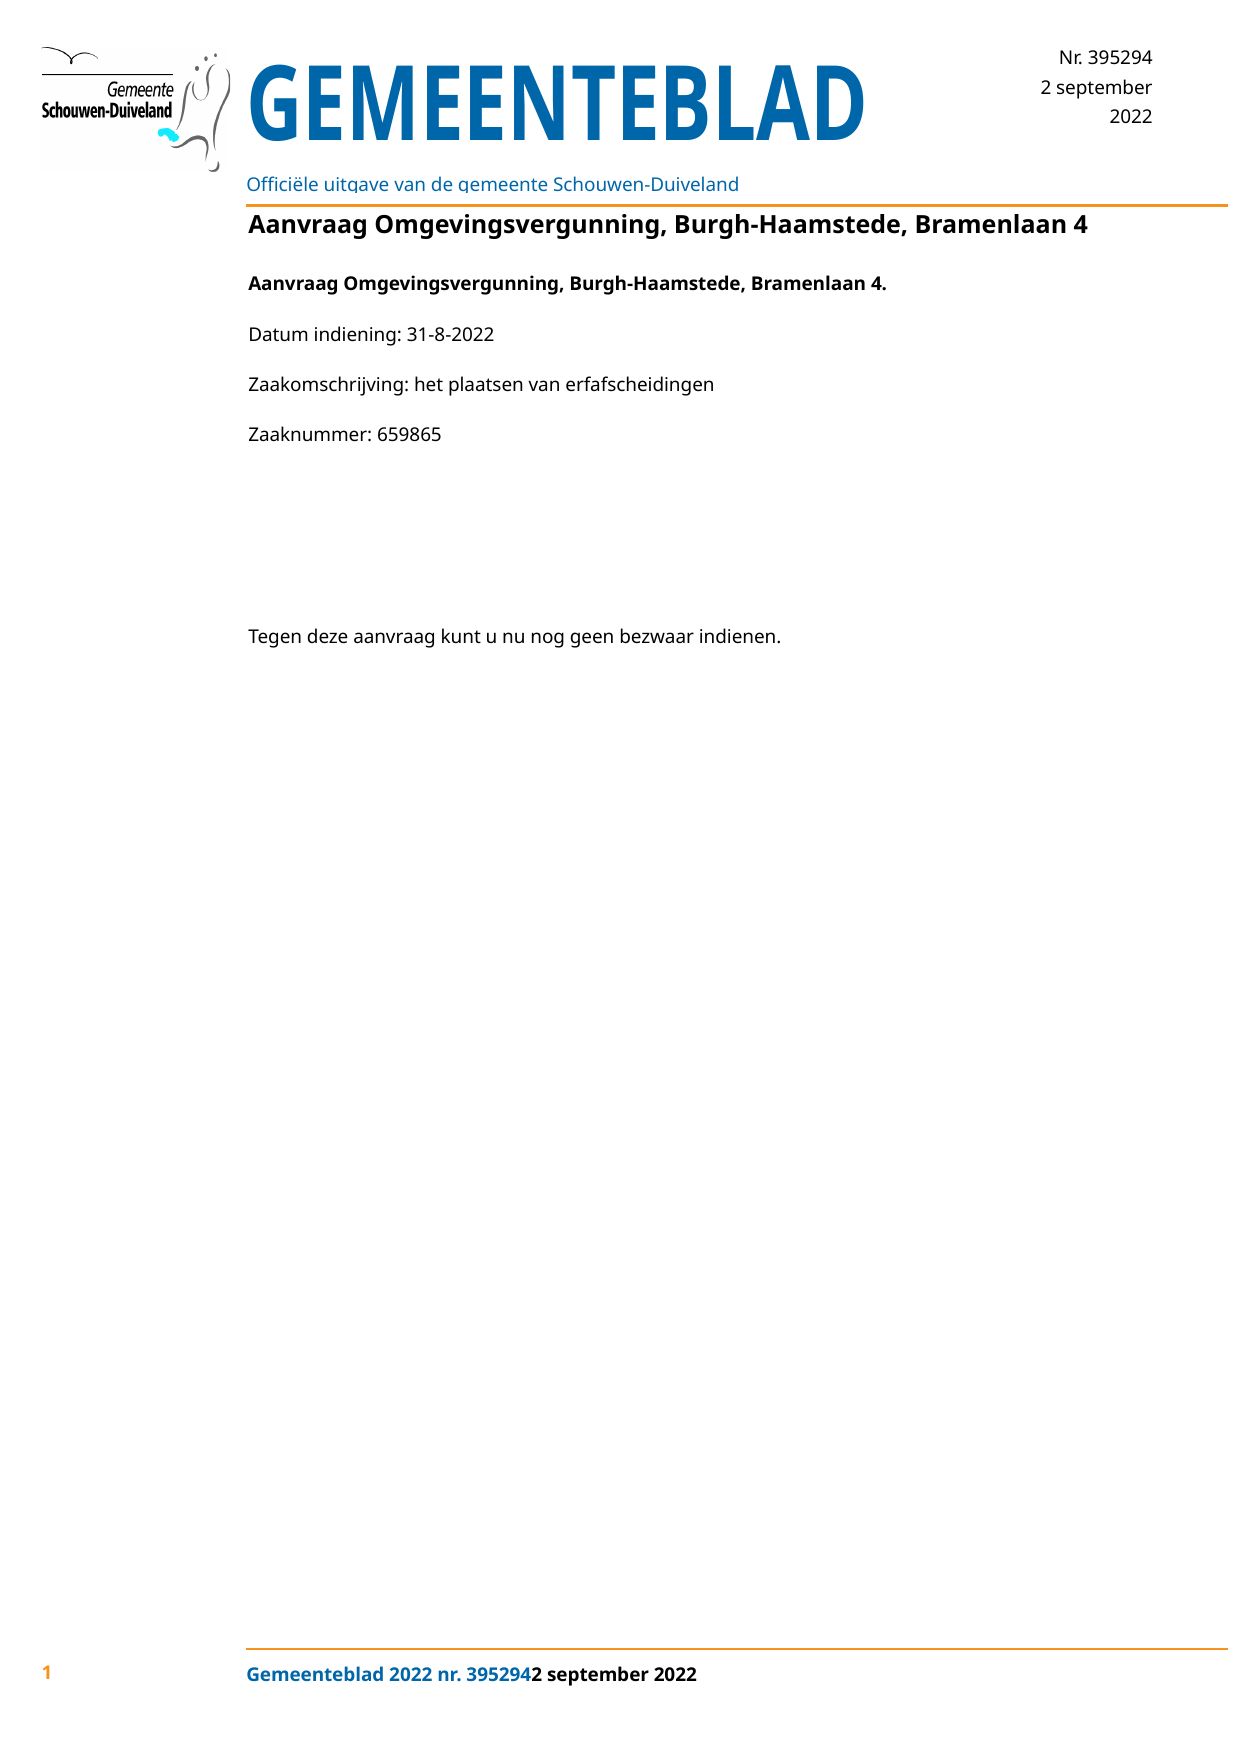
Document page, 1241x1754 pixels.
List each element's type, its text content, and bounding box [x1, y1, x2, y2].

text Zaaknummer: 659865 [248, 422, 1152, 447]
text Aanvraag Omgevingsvergunning, Burgh-Haamstede, Bramenlaan 4 [248, 207, 1152, 241]
text Zaakomschrijving: het plaatsen van erfafscheidingen [248, 371, 1152, 397]
picture [41, 47, 231, 172]
text Tegen deze aanvraag kunt u nu nog geen bezwaar indienen. [248, 623, 1152, 649]
text Aanvraag Omgevingsvergunning, Burgh-Haamstede, Bramenlaan 4. [248, 270, 1152, 296]
text Datum indiening: 31-8-2022 [248, 321, 1152, 346]
